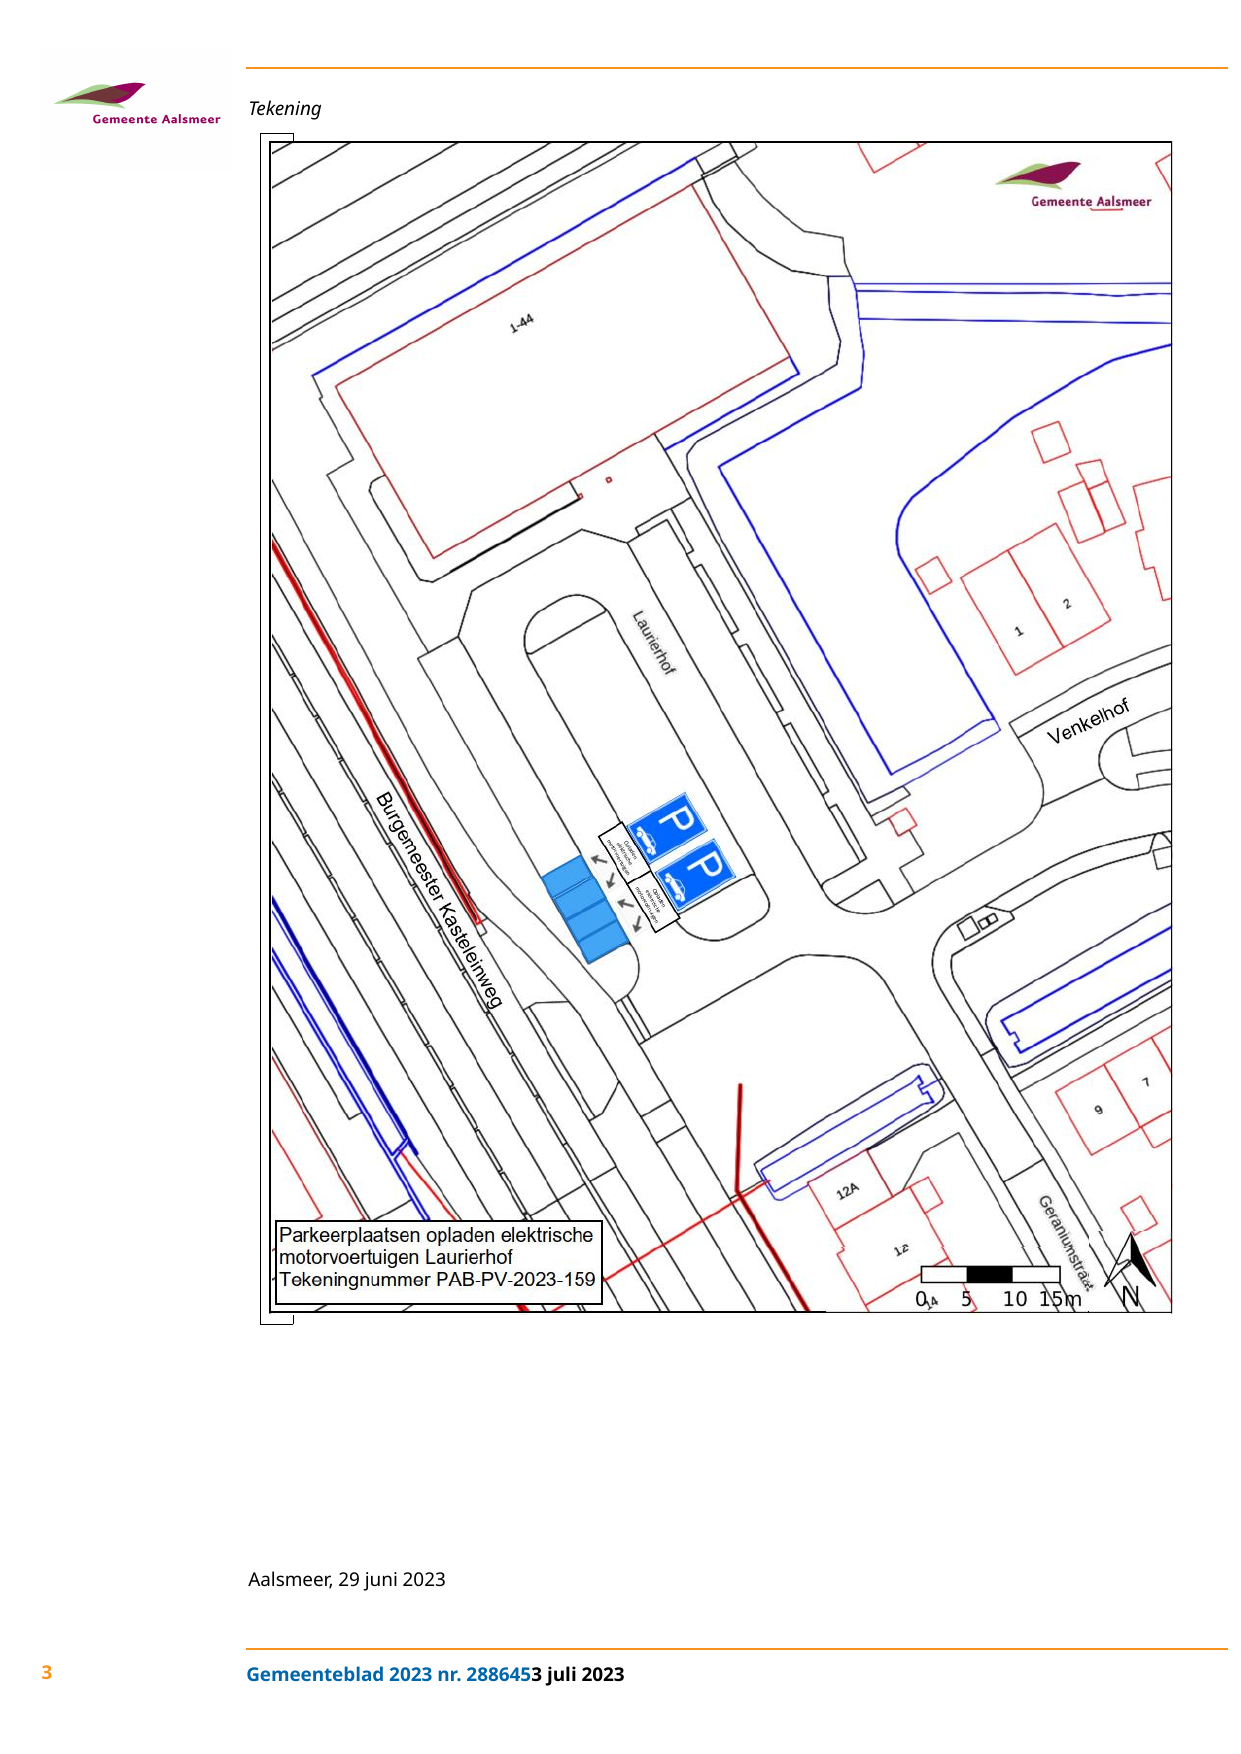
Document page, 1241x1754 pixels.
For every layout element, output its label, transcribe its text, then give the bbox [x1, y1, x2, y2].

text Tekening [248, 95, 1152, 121]
text Aalsmeer, 29 juni 2023 [248, 1566, 1152, 1592]
picture [41, 47, 231, 172]
picture [268, 141, 1173, 1315]
